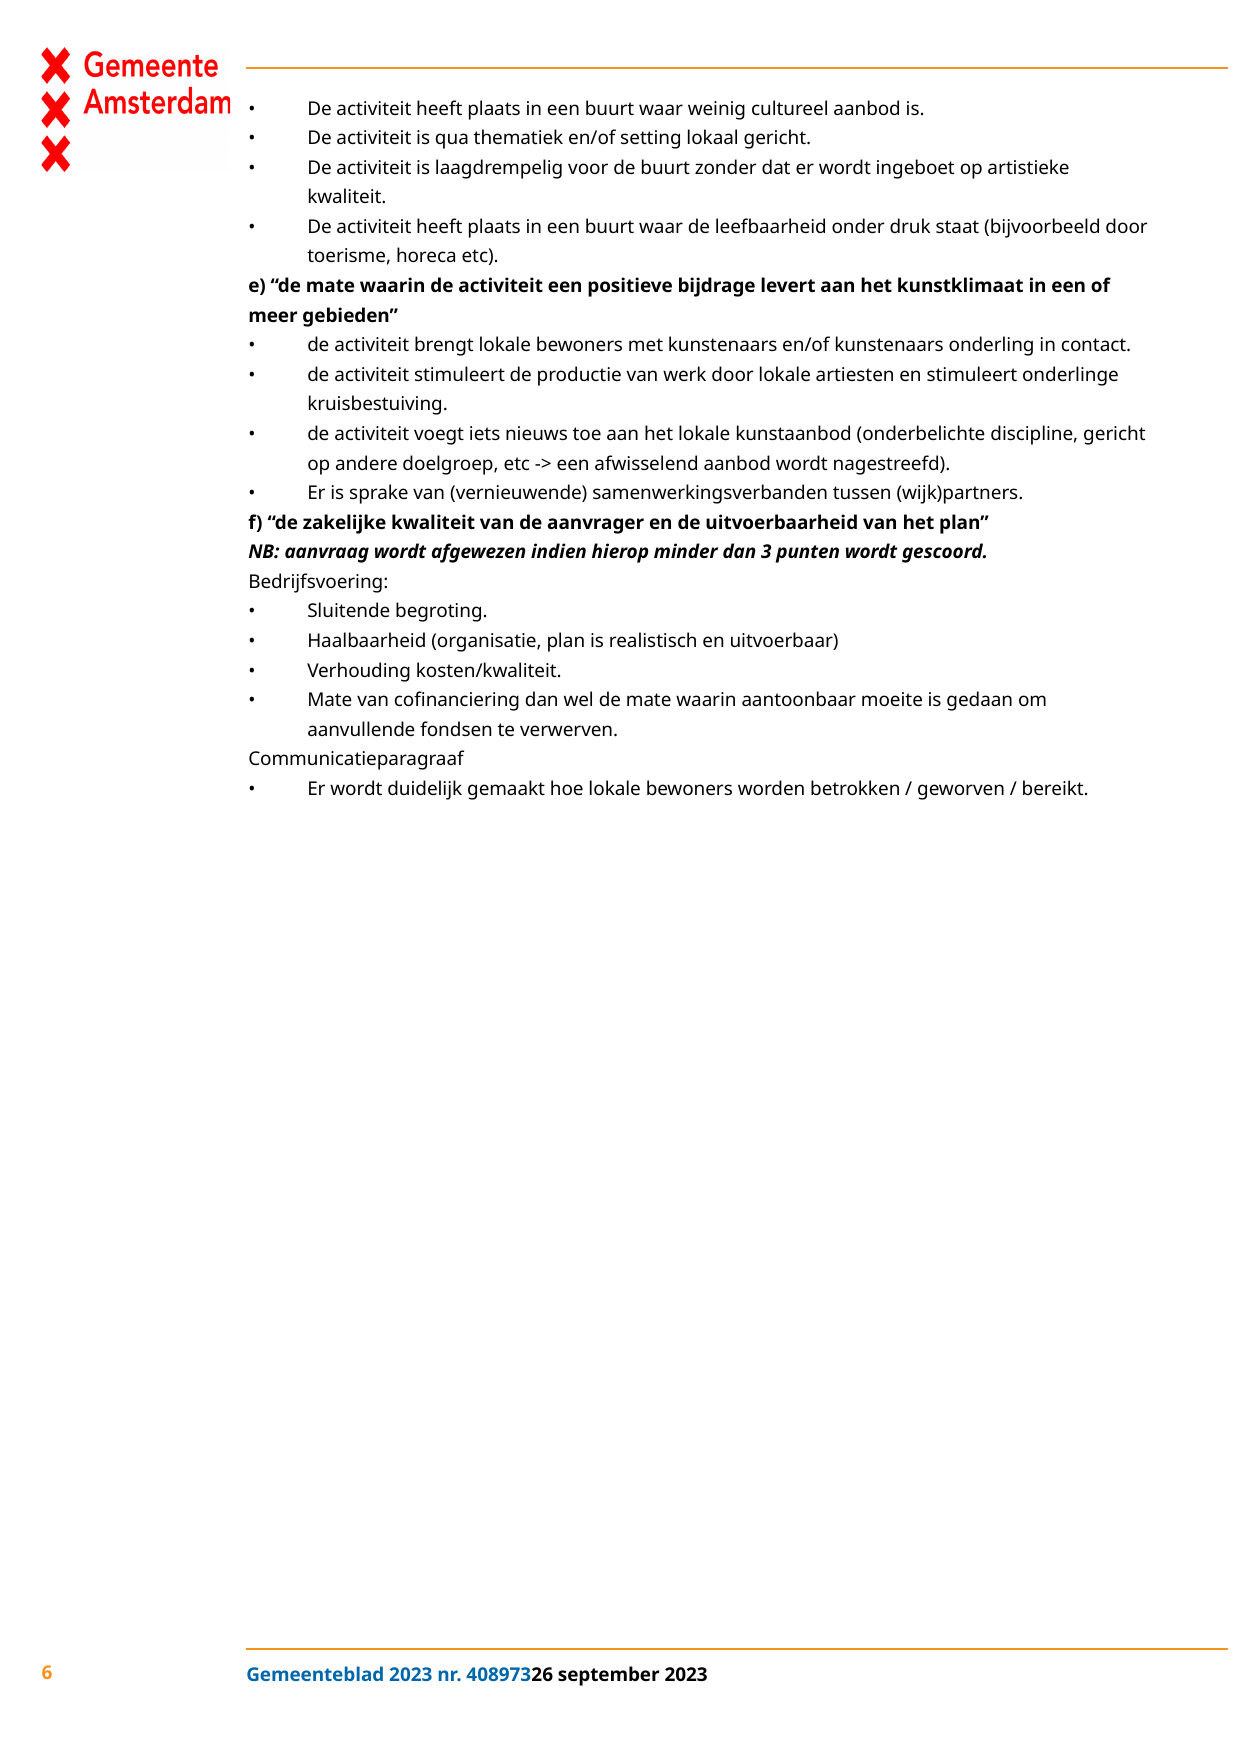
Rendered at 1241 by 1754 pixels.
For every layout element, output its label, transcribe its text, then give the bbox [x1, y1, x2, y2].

list de activiteit stimuleert de productie van werk door lokale artiesten en stimuleert onderlinge kruisbestuiving. [248, 361, 1152, 416]
text Bedrijfsvoering: [248, 568, 1152, 594]
list Verhouding kosten/kwaliteit. [248, 657, 1152, 683]
list Er is sprake van (vernieuwende) samenwerkingsverbanden tussen (wijk)partners. [248, 479, 1152, 505]
list De activiteit is laagdrempelig voor de buurt zonder dat er wordt ingeboet op artistieke kwaliteit. [248, 154, 1152, 209]
text f) “de zakelijke kwaliteit van de aanvrager en de uitvoerbaarheid van het plan” [248, 509, 1152, 535]
list Sluitende begroting. [248, 598, 1152, 623]
list De activiteit heeft plaats in een buurt waar weinig cultureel aanbod is. [248, 95, 1152, 121]
list Mate van cofinanciering dan wel de mate waarin aantoonbaar moeite is gedaan om aanvullende fondsen te verwerven. [248, 686, 1152, 742]
list Haalbaarheid (organisatie, plan is realistisch en uitvoerbaar) [248, 627, 1152, 653]
list De activiteit heeft plaats in een buurt waar de leefbaarheid onder druk staat (bijvoorbeeld door toerisme, horeca etc). [248, 213, 1152, 268]
text e) “de mate waarin de activiteit een positieve bijdrage levert aan het kunstklimaat in een of meer gebieden” [248, 272, 1152, 328]
picture [41, 47, 231, 172]
list De activiteit is qua thematiek en/of setting lokaal gericht. [248, 124, 1152, 150]
list de activiteit voegt iets nieuws toe aan het lokale kunstaanbod (onderbelichte discipline, gericht op andere doelgroep, etc -> een afwisselend aanbod wordt nagestreefd). [248, 420, 1152, 476]
list Er wordt duidelijk gemaakt hoe lokale bewoners worden betrokken / geworven / bereikt. [248, 775, 1152, 801]
list de activiteit brengt lokale bewoners met kunstenaars en/of kunstenaars onderling in contact. [248, 331, 1152, 357]
text Communicatieparagraaf [248, 746, 1152, 771]
text NB: aanvraag wordt afgewezen indien hierop minder dan 3 punten wordt gescoord. [248, 538, 1152, 564]
